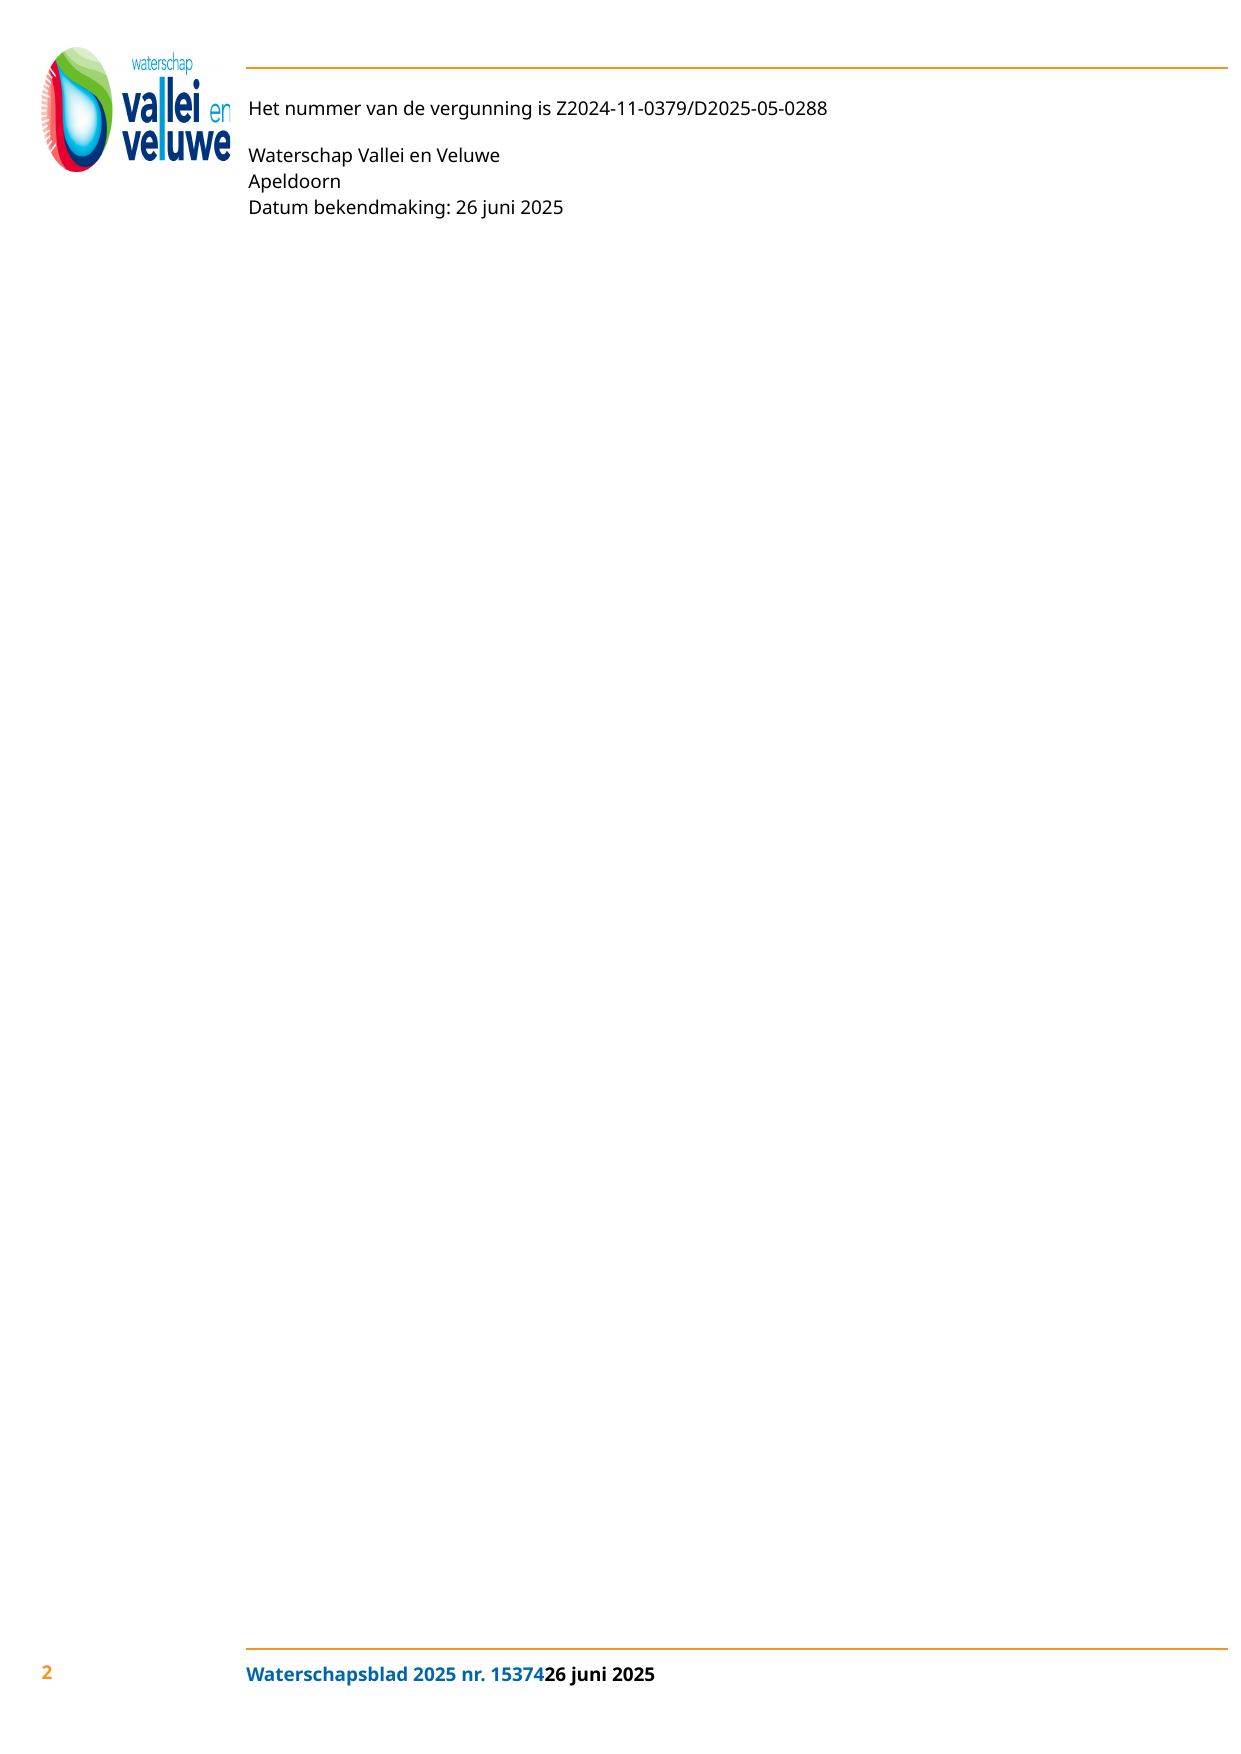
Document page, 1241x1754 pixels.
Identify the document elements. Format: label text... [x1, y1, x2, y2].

text Waterschap Vallei en Veluwe [248, 143, 1152, 168]
text Datum bekendmaking: 26 juni 2025 [248, 194, 1152, 220]
text Apeldoorn [248, 168, 1152, 194]
picture [41, 47, 231, 172]
text Het nummer van de vergunning is Z2024-11-0379/D2025-05-0288 [248, 95, 1152, 121]
